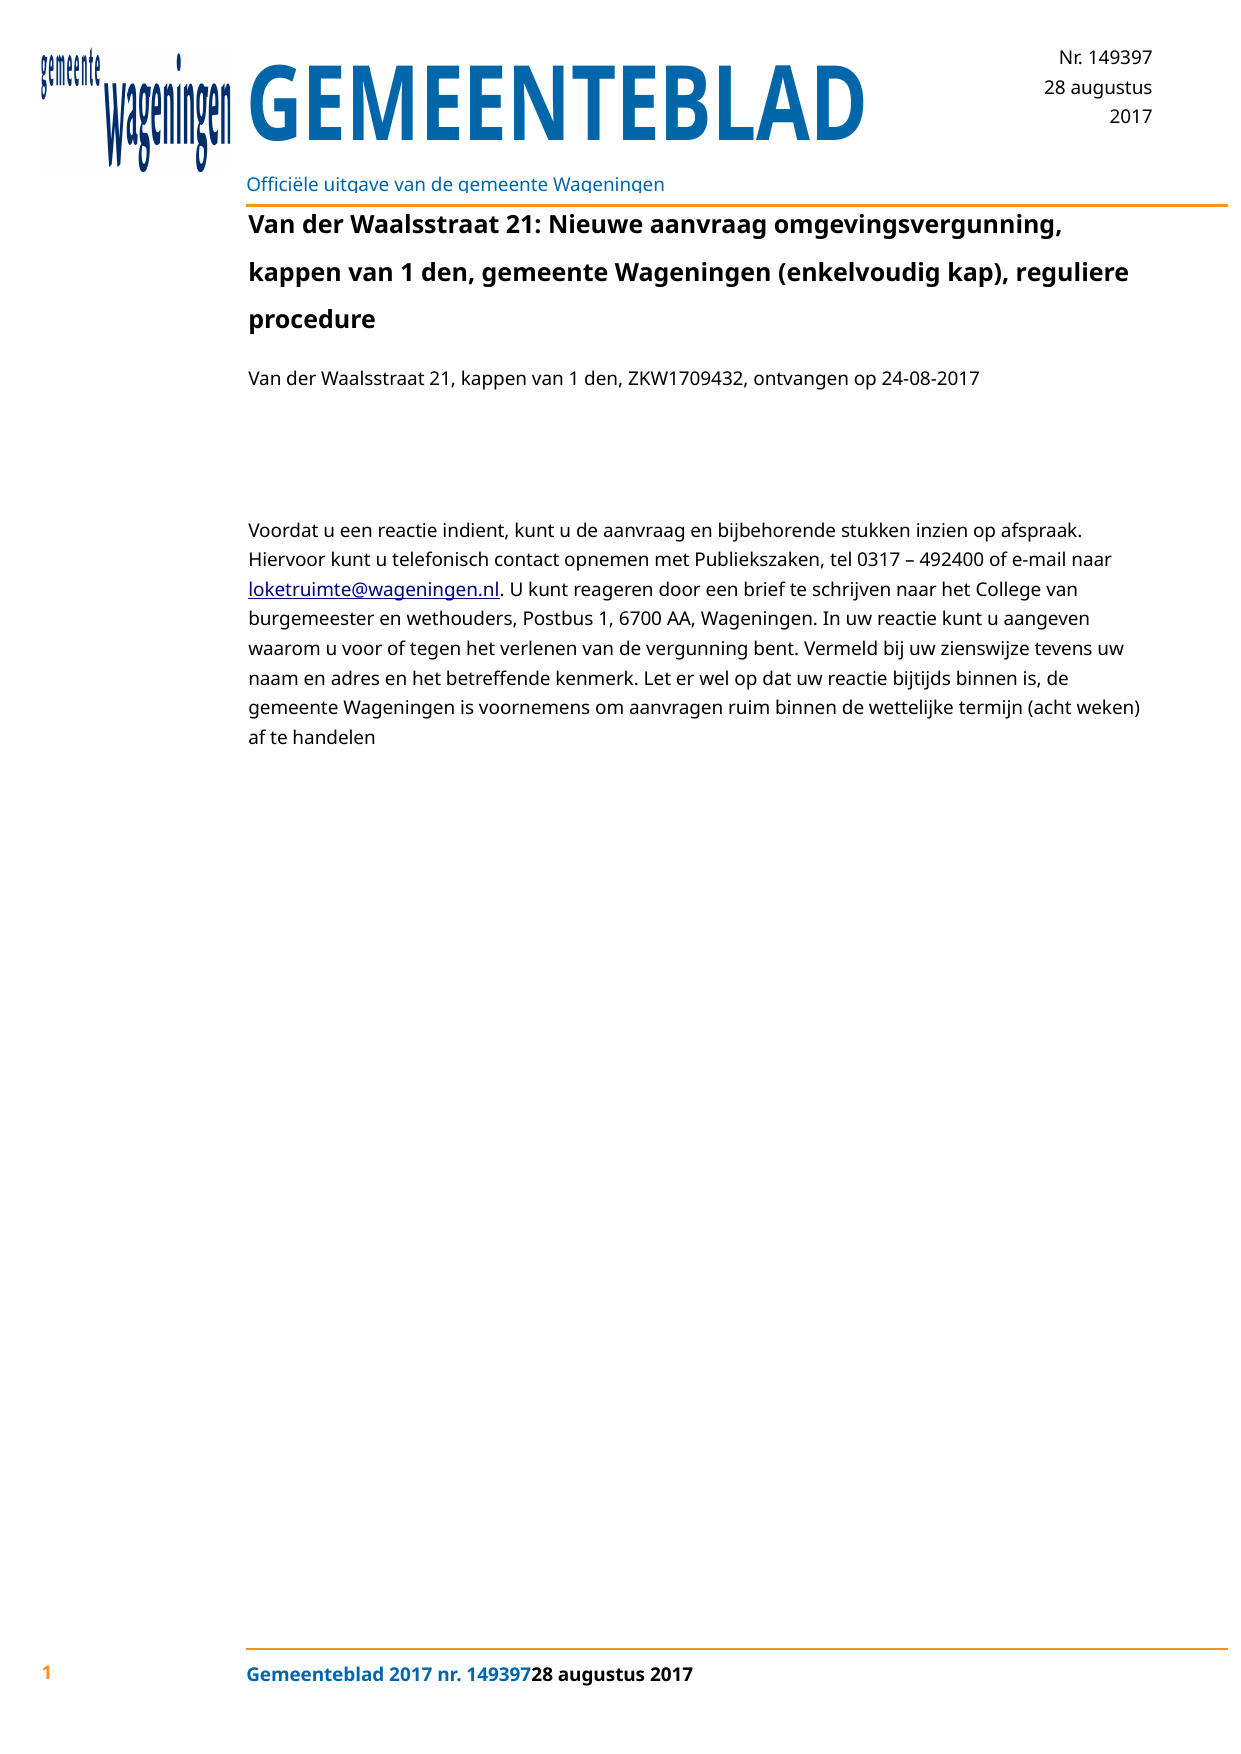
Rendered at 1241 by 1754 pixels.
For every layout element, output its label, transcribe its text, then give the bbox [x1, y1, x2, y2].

text Van der Waalsstraat 21: Nieuwe aanvraag omgevingsvergunning, kappen van 1 den, gemeente Wageningen (enkelvoudig kap), reguliere procedure [248, 207, 1152, 336]
text Voordat u een reactie indient, kunt u de aanvraag en bijbehorende stukken inzien op afspraak. Hiervoor kunt u telefonisch contact opnemen met Publiekszaken, tel 0317 – 492400 of e-mail naar loketruimte@wageningen.nl. U kunt reageren door een brief te schrijven naar het College van burgemeester en wethouders, Postbus 1, 6700 AA, Wageningen. In uw reactie kunt u aangeven waarom u voor of tegen het verlenen van de vergunning bent. Vermeld bij uw zienswijze tevens uw naam en adres en het betreffende kenmerk. Let er wel op dat uw reactie bijtijds binnen is, de gemeente Wageningen is voornemens om aanvragen ruim binnen de wettelijke termijn (acht weken) af te handelen [248, 517, 1152, 749]
picture [41, 47, 231, 172]
text Van der Waalsstraat 21, kappen van 1 den, ZKW1709432, ontvangen op 24-08-2017 [248, 366, 1152, 391]
